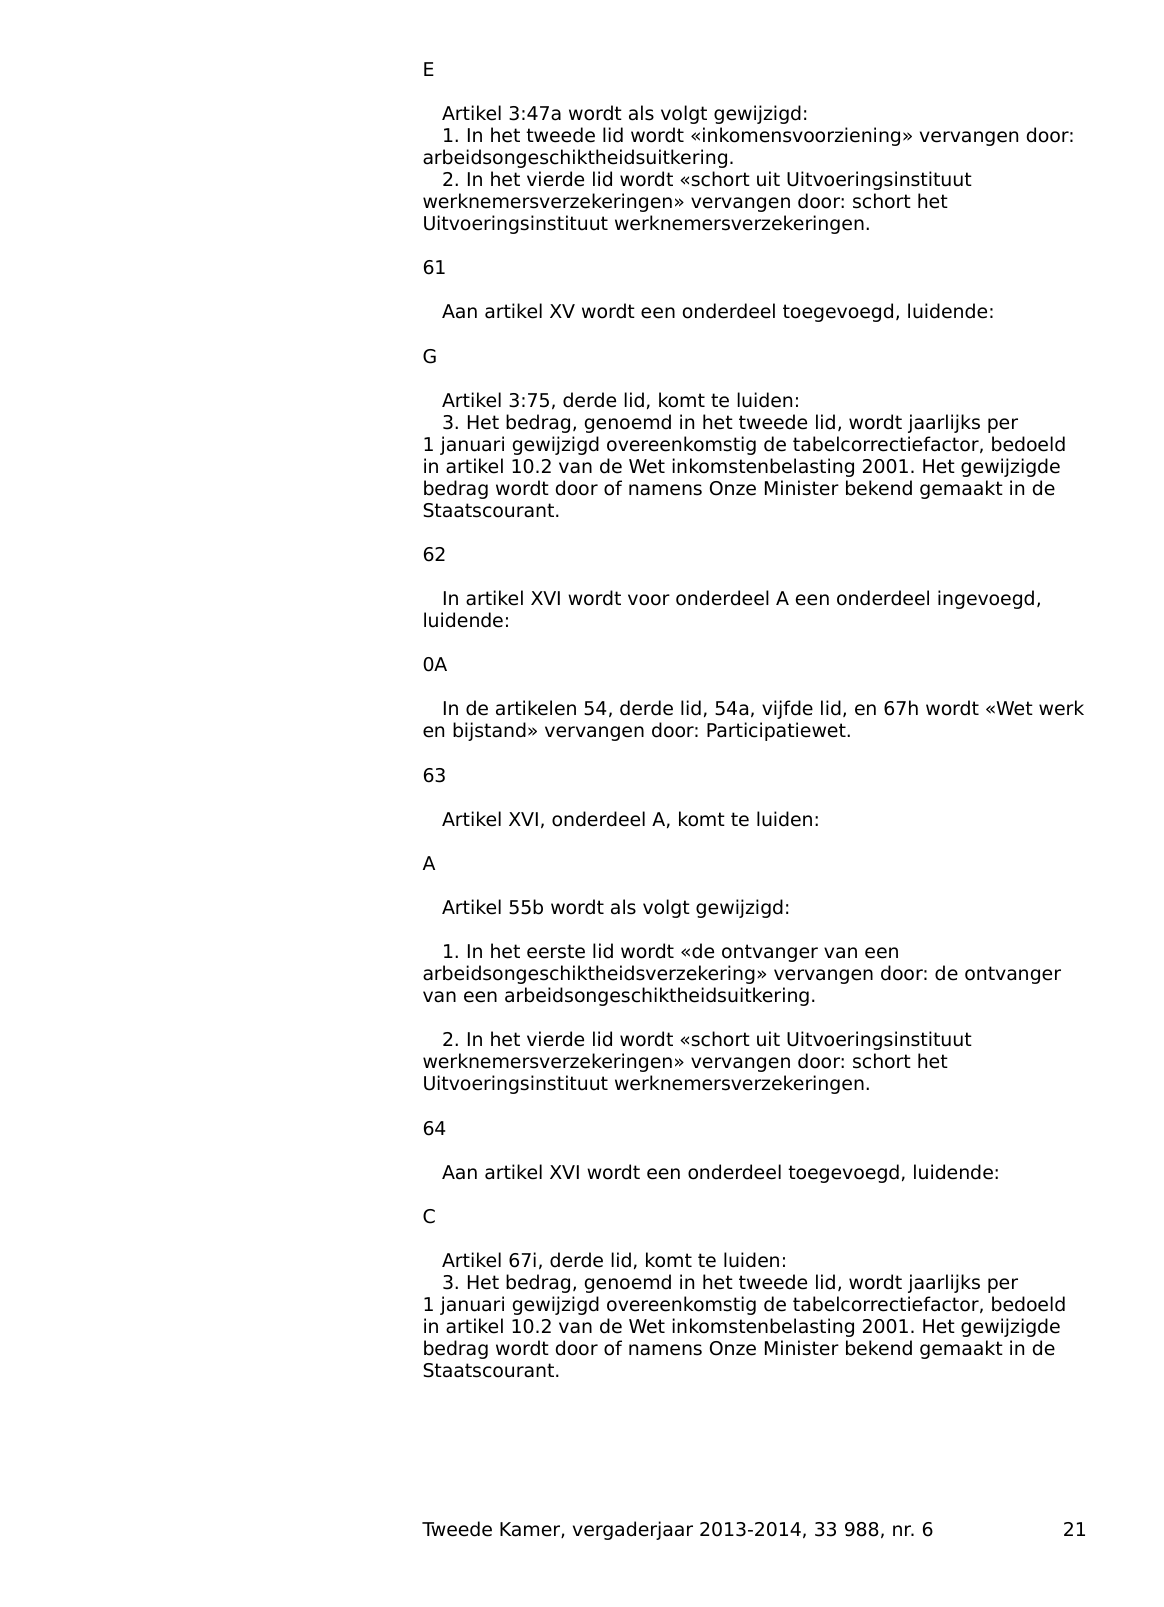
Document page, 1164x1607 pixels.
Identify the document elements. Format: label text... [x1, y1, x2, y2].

text In artikel XVI wordt voor onderdeel A een onderdeel ingevoegd, luidende: [422, 588, 1087, 632]
subtitle 61 [422, 257, 1087, 279]
text Artikel 55b wordt als volgt gewijzigd: [422, 897, 1087, 919]
text 1. In het tweede lid wordt «inkomensvoorziening» vervangen door: arbeidsongeschiktheidsuitkering. [422, 125, 1087, 169]
subtitle G [422, 346, 1087, 368]
text 3. Het bedrag, genoemd in het tweede lid, wordt jaarlijks per 1 januari gewijzigd overeenkomstig de tabelcorrectiefactor, bedoeld in artikel 10.2 van de Wet inkomstenbelasting 2001. Het gewijzigde bedrag wordt door of namens Onze Minister bekend gemaakt in de Staatscourant. [422, 1272, 1087, 1382]
text 2. In het vierde lid wordt «schort uit Uitvoeringsinstituut werknemersverzekeringen» vervangen door: schort het Uitvoeringsinstituut werknemersverzekeringen. [422, 169, 1087, 235]
subtitle C [422, 1206, 1087, 1228]
text In de artikelen 54, derde lid, 54a, vijfde lid, en 67h wordt «Wet werk en bijstand» vervangen door: Participatiewet. [422, 698, 1087, 742]
text 1. In het eerste lid wordt «de ontvanger van een arbeidsongeschiktheidsverzekering» vervangen door: de ontvanger van een arbeidsongeschiktheidsuitkering. [422, 941, 1087, 1007]
text 2. In het vierde lid wordt «schort uit Uitvoeringsinstituut werknemersverzekeringen» vervangen door: schort het Uitvoeringsinstituut werknemersverzekeringen. [422, 1029, 1087, 1095]
subtitle E [422, 59, 1087, 81]
text Aan artikel XV wordt een onderdeel toegevoegd, luidende: [422, 301, 1087, 323]
subtitle 62 [422, 544, 1087, 566]
text Artikel 67i, derde lid, komt te luiden: [422, 1250, 1087, 1272]
subtitle 63 [422, 764, 1087, 786]
text Artikel 3:75, derde lid, komt te luiden: [422, 390, 1087, 412]
subtitle A [422, 853, 1087, 875]
subtitle 64 [422, 1117, 1087, 1139]
text Artikel XVI, onderdeel A, komt te luiden: [422, 809, 1087, 831]
text Artikel 3:47a wordt als volgt gewijzigd: [422, 103, 1087, 125]
text Aan artikel XVI wordt een onderdeel toegevoegd, luidende: [422, 1162, 1087, 1183]
subtitle 0A [422, 654, 1087, 676]
text 3. Het bedrag, genoemd in het tweede lid, wordt jaarlijks per 1 januari gewijzigd overeenkomstig de tabelcorrectiefactor, bedoeld in artikel 10.2 van de Wet inkomstenbelasting 2001. Het gewijzigde bedrag wordt door of namens Onze Minister bekend gemaakt in de Staatscourant. [422, 412, 1087, 522]
